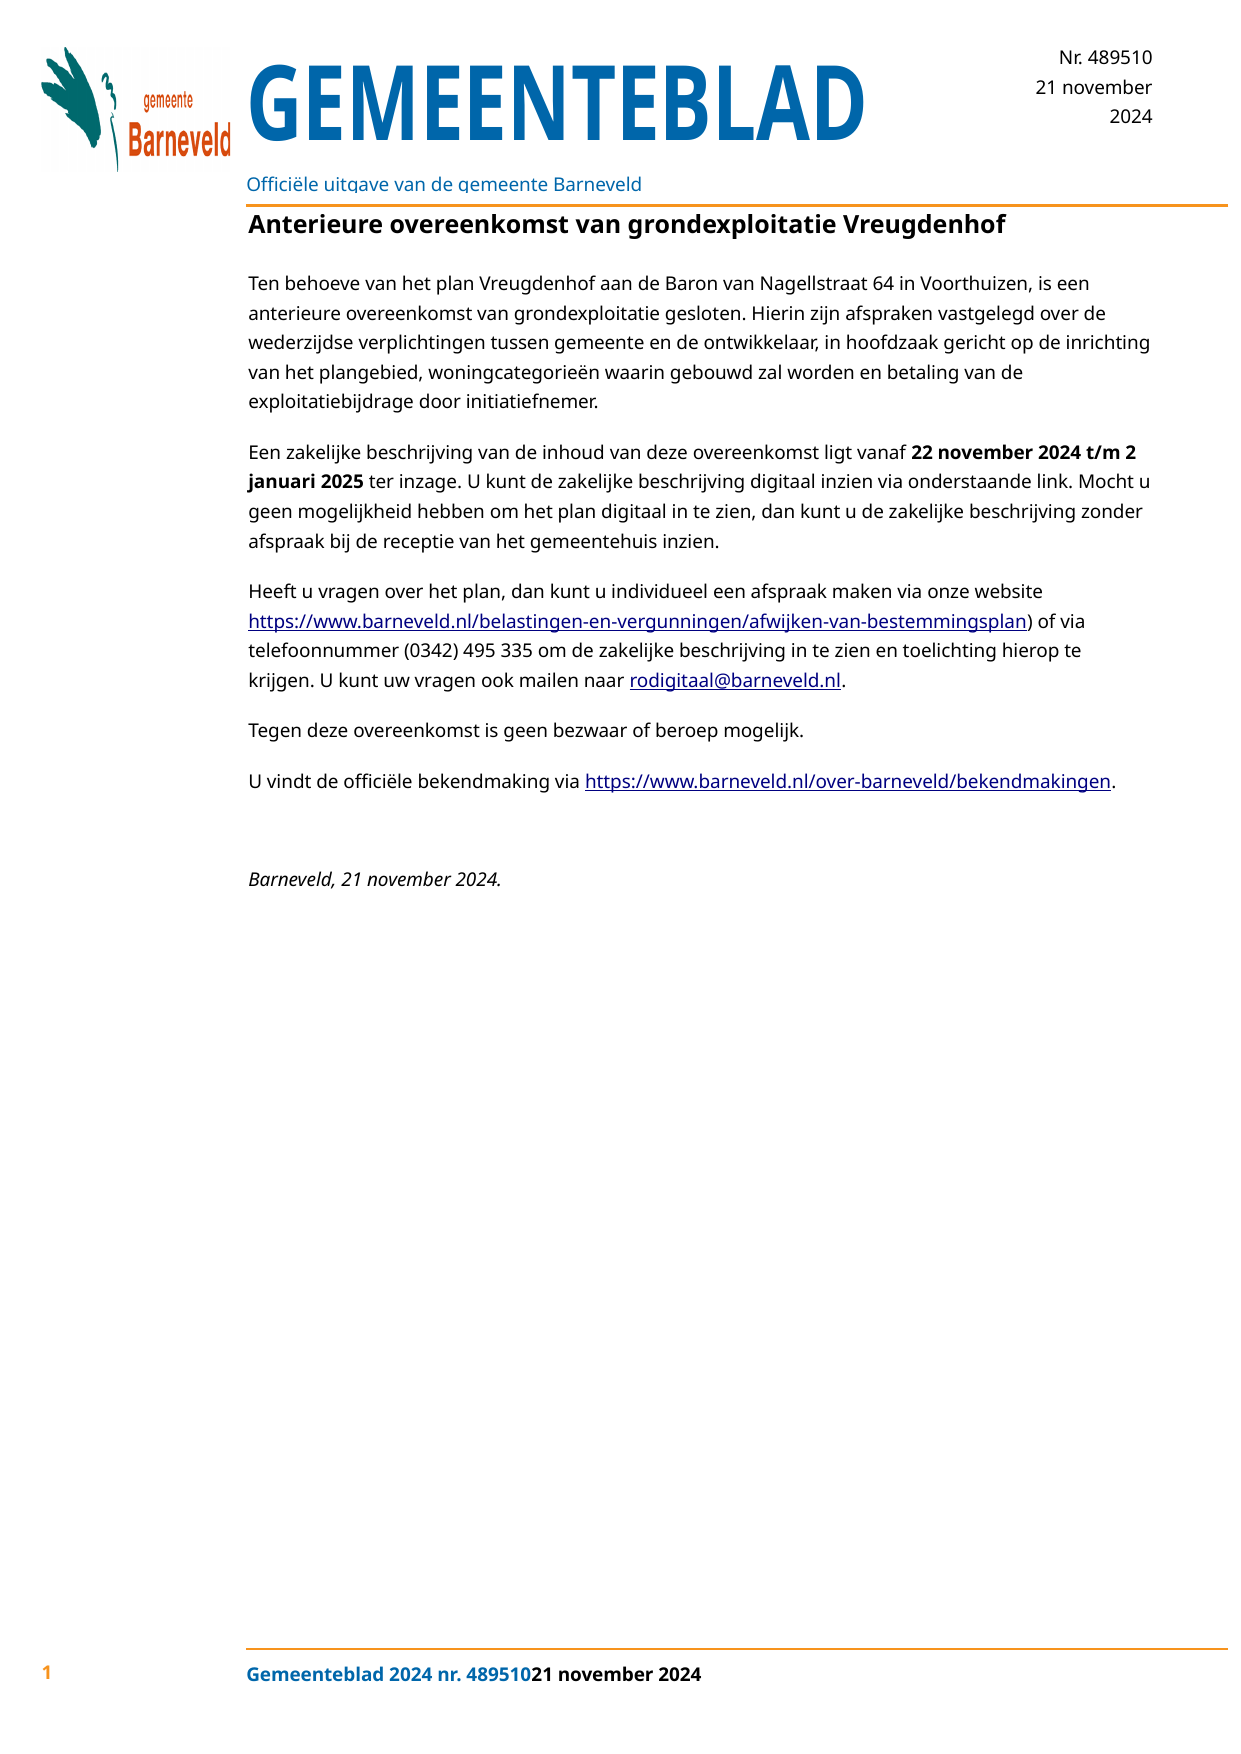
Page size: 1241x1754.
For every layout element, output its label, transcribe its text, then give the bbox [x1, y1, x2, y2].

text Een zakelijke beschrijving van de inhoud van deze overeenkomst ligt vanaf 22 november 2024 t/m 2 januari 2025 ter inzage. U kunt de zakelijke beschrijving digitaal inzien via onderstaande link. Mocht u geen mogelijkheid hebben om het plan digitaal in te zien, dan kunt u de zakelijke beschrijving zonder afspraak bij de receptie van het gemeentehuis inzien. [248, 439, 1152, 553]
text Barneveld, 21 november 2024. [248, 866, 1152, 892]
text Ten behoeve van het plan Vreugdenhof aan de Baron van Nagellstraat 64 in Voorthuizen, is een anterieure overeenkomst van grondexploitatie gesloten. Hierin zijn afspraken vastgelegd over de wederzijdse verplichtingen tussen gemeente en de ontwikkelaar, in hoofdzaak gericht op de inrichting van het plangebied, woningcategorieën waarin gebouwd zal worden en betaling van de exploitatiebijdrage door initiatiefnemer. [248, 270, 1152, 414]
picture [41, 47, 231, 172]
text U vindt de officiële bekendmaking via https://www.barneveld.nl/over-barneveld/bekendmakingen. [248, 768, 1152, 793]
text Tegen deze overeenkomst is geen bezwaar of beroep mogelijk. [248, 717, 1152, 743]
text Heeft u vragen over het plan, dan kunt u individueel een afspraak maken via onze website https://www.barneveld.nl/belastingen-en-vergunningen/afwijken-van-bestemmingsplan) of via telefoonnummer (0342) 495 335 om de zakelijke beschrijving in te zien en toelichting hierop te krijgen. U kunt uw vragen ook mailen naar rodigitaal@barneveld.nl. [248, 578, 1152, 693]
text Anterieure overeenkomst van grondexploitatie Vreugdenhof [248, 207, 1152, 241]
